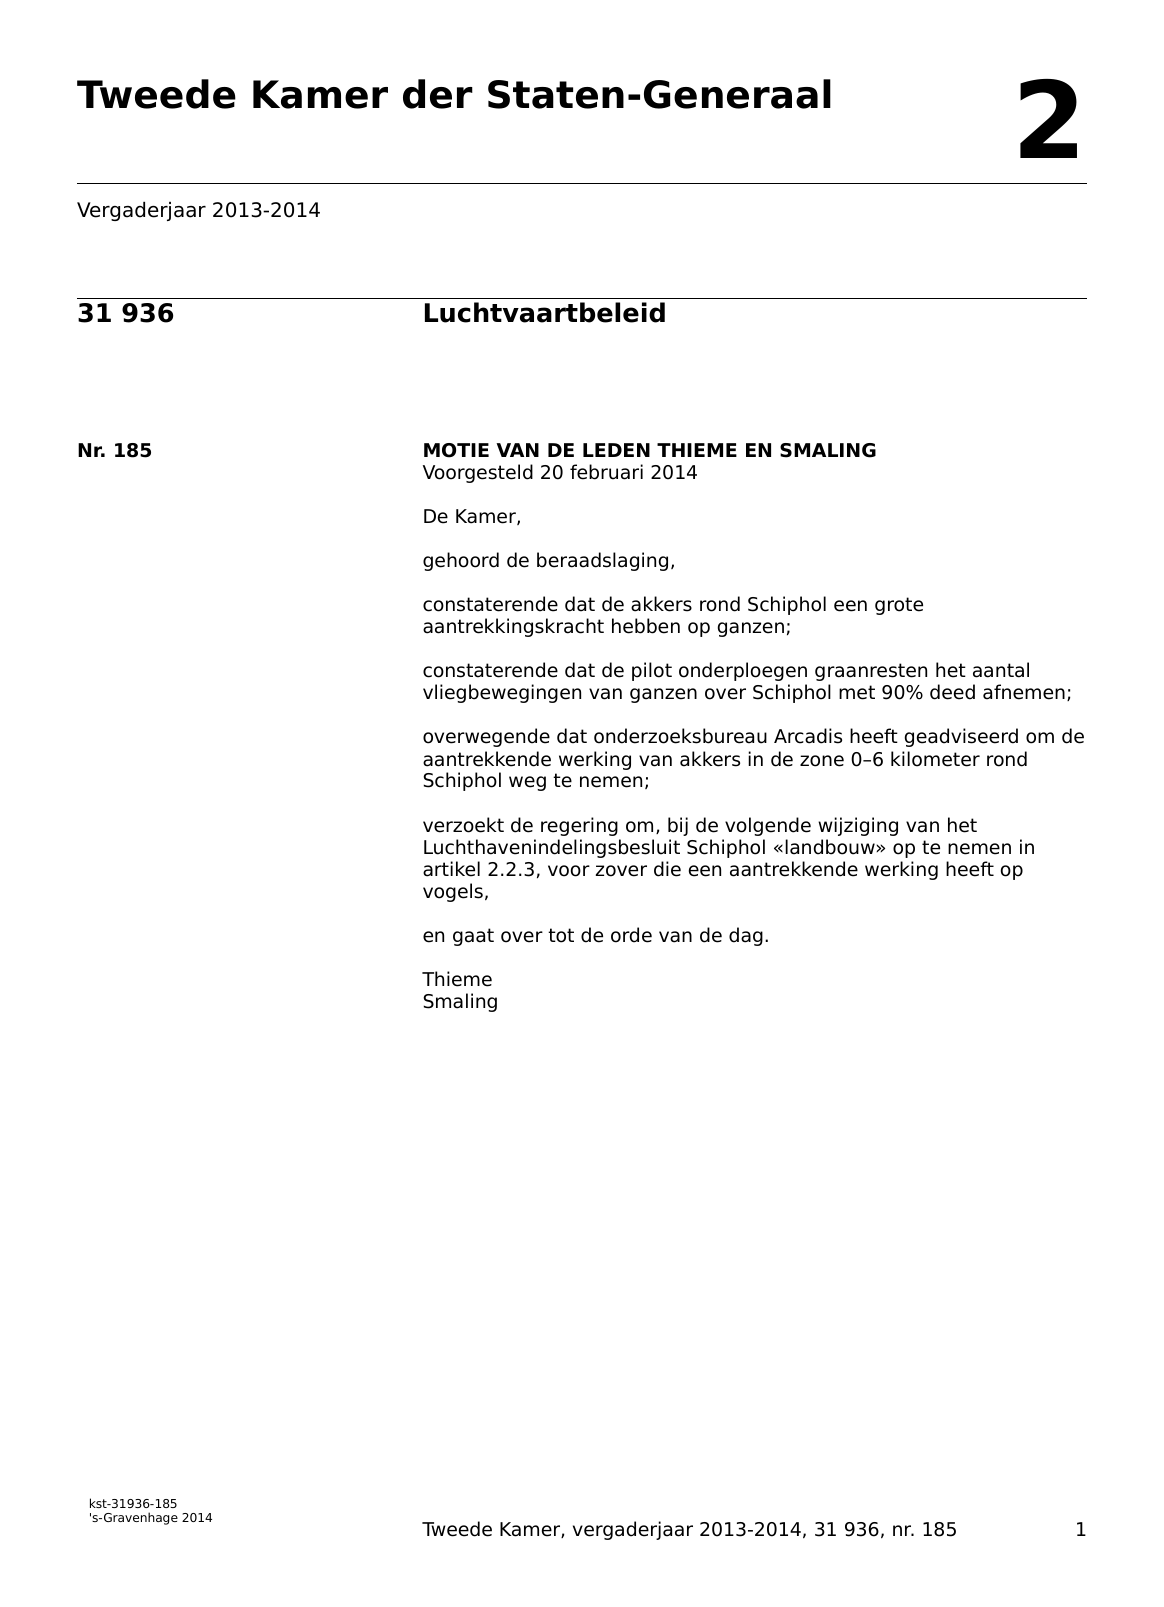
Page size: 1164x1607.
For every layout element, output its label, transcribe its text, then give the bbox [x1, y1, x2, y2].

subtitle 31 936 Luchtvaartbeleid [77, 299, 1087, 329]
text Voorgesteld 20 februari 2014 [422, 462, 1087, 484]
text Smaling [422, 991, 1087, 1013]
table_cell Vergaderjaar 2013-2014 [77, 184, 1087, 298]
text overwegende dat onderzoeksbureau Arcadis heeft geadviseerd om de aantrekkende werking van akkers in de zone 0–6 kilometer rond Schiphol weg te nemen; [422, 726, 1087, 792]
text en gaat over tot de orde van de dag. [422, 925, 1087, 947]
text verzoekt de regering om, bij de volgende wijziging van het Luchthavenindelingsbesluit Schiphol «landbouw» op te nemen in artikel 2.2.3, voor zover die een aantrekkende werking heeft op vogels, [422, 814, 1087, 902]
text Thieme [422, 969, 1087, 991]
text kst-31936-185 [88, 1497, 323, 1511]
table_header 2 [886, 59, 1087, 183]
text gehoord de beraadslaging, [422, 550, 1087, 572]
table_header Tweede Kamer der Staten-Generaal [77, 59, 886, 183]
text 's-Gravenhage 2014 [88, 1511, 323, 1525]
text De Kamer, [422, 506, 1087, 528]
subtitle Nr. 185 MOTIE VAN DE LEDEN THIEME EN SMALING [77, 440, 1087, 462]
text constaterende dat de akkers rond Schiphol een grote aantrekkingskracht hebben op ganzen; [422, 594, 1087, 638]
text constaterende dat de pilot onderploegen graanresten het aantal vliegbewegingen van ganzen over Schiphol met 90% deed afnemen; [422, 660, 1087, 704]
